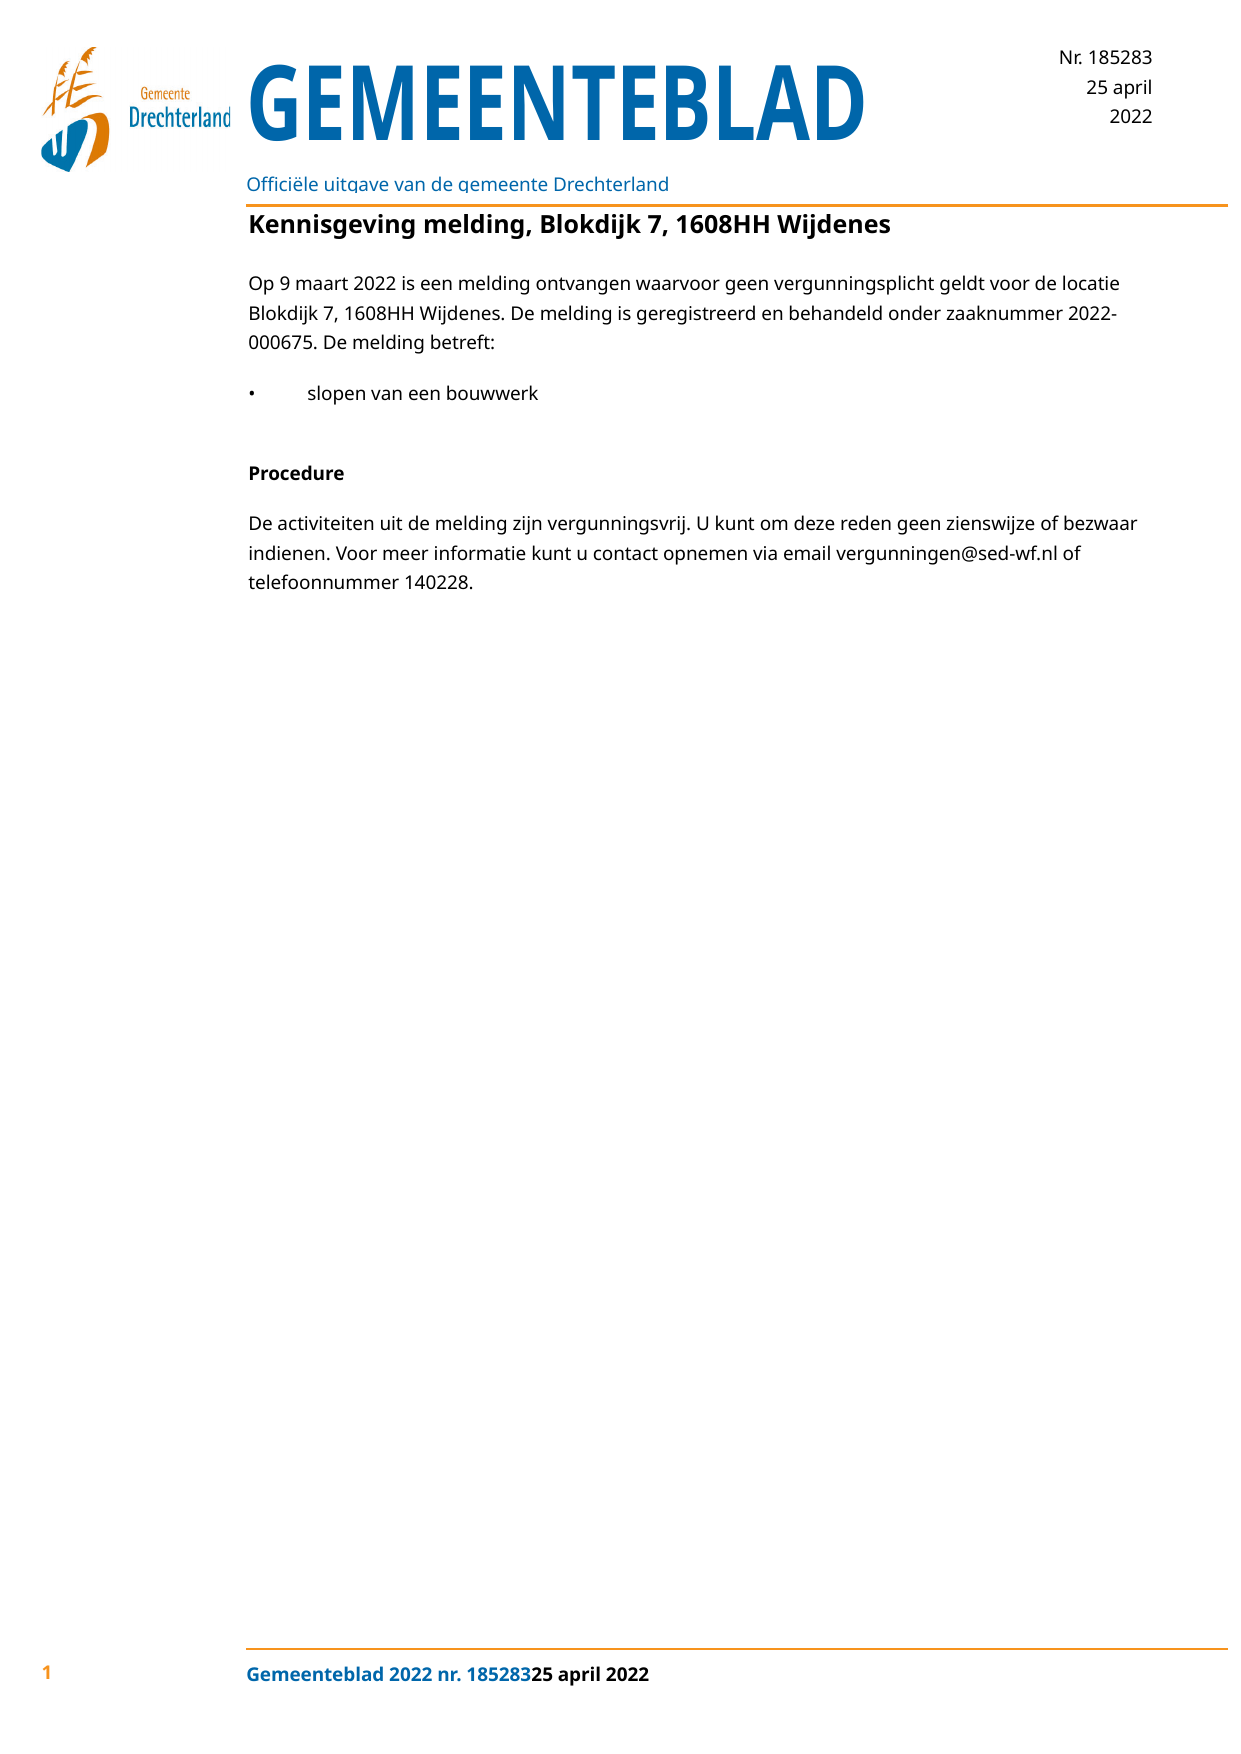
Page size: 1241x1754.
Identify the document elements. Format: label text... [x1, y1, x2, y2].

picture [226, 115, 231, 124]
list slopen van een bouwwerk [248, 380, 1152, 406]
picture [41, 47, 231, 172]
text Kennisgeving melding, Blokdijk 7, 1608HH Wijdenes [248, 207, 1152, 241]
text Procedure [248, 460, 1152, 486]
picture [41, 158, 64, 172]
text Op 9 maart 2022 is een melding ontvangen waarvoor geen vergunningsplicht geldt voor de locatie Blokdijk 7, 1608HH Wijdenes. De melding is geregistreerd en behandeld onder zaaknummer 2022-000675. De melding betreft: [248, 270, 1152, 355]
text De activiteiten uit de melding zijn vergunningsvrij. U kunt om deze reden geen zienswijze of bezwaar indienen. Voor meer informatie kunt u contact opnemen via email vergunningen@sed-wf.nl of telefoonnummer 140228. [248, 510, 1152, 595]
